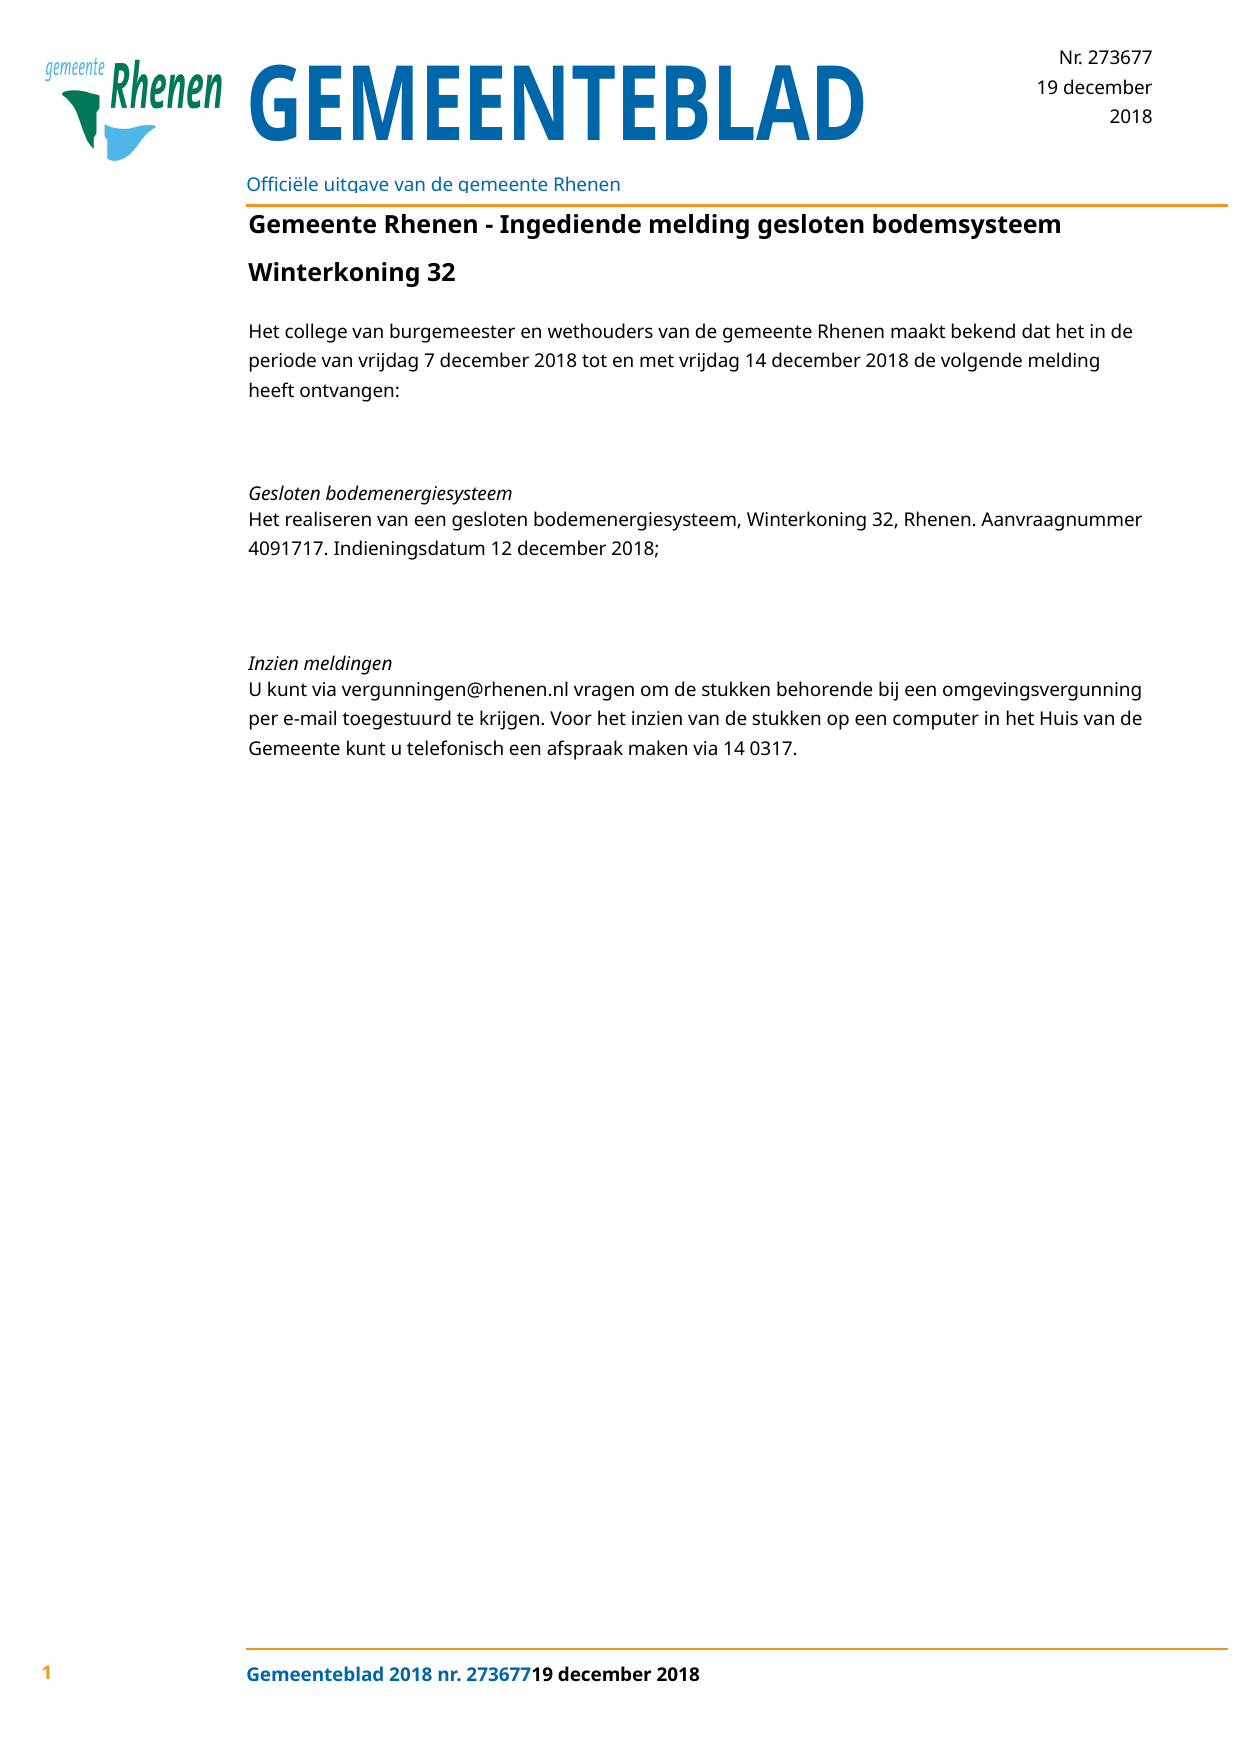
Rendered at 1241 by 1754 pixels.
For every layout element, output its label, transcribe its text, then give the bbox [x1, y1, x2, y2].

text Het college van burgemeester en wethouders van de gemeente Rhenen maakt bekend dat het in de periode van vrijdag 7 december 2018 tot en met vrijdag 14 december 2018 de volgende melding heeft ontvangen: [248, 318, 1152, 403]
text Gemeente Rhenen - Ingediende melding gesloten bodemsysteem Winterkoning 32 [248, 207, 1152, 288]
text Inzien meldingen [248, 650, 1152, 676]
picture [41, 47, 231, 172]
text Gesloten bodemenergiesysteem [248, 480, 1152, 506]
text Het realiseren van een gesloten bodemenergiesysteem, Winterkoning 32, Rhenen. Aanvraagnummer 4091717. Indieningsdatum 12 december 2018; [248, 506, 1152, 561]
text U kunt via vergunningen@rhenen.nl vragen om de stukken behorende bij een omgevingsvergunning per e-mail toegestuurd te krijgen. Voor het inzien van de stukken op een computer in het Huis van de Gemeente kunt u telefonisch een afspraak maken via 14 0317. [248, 676, 1152, 761]
